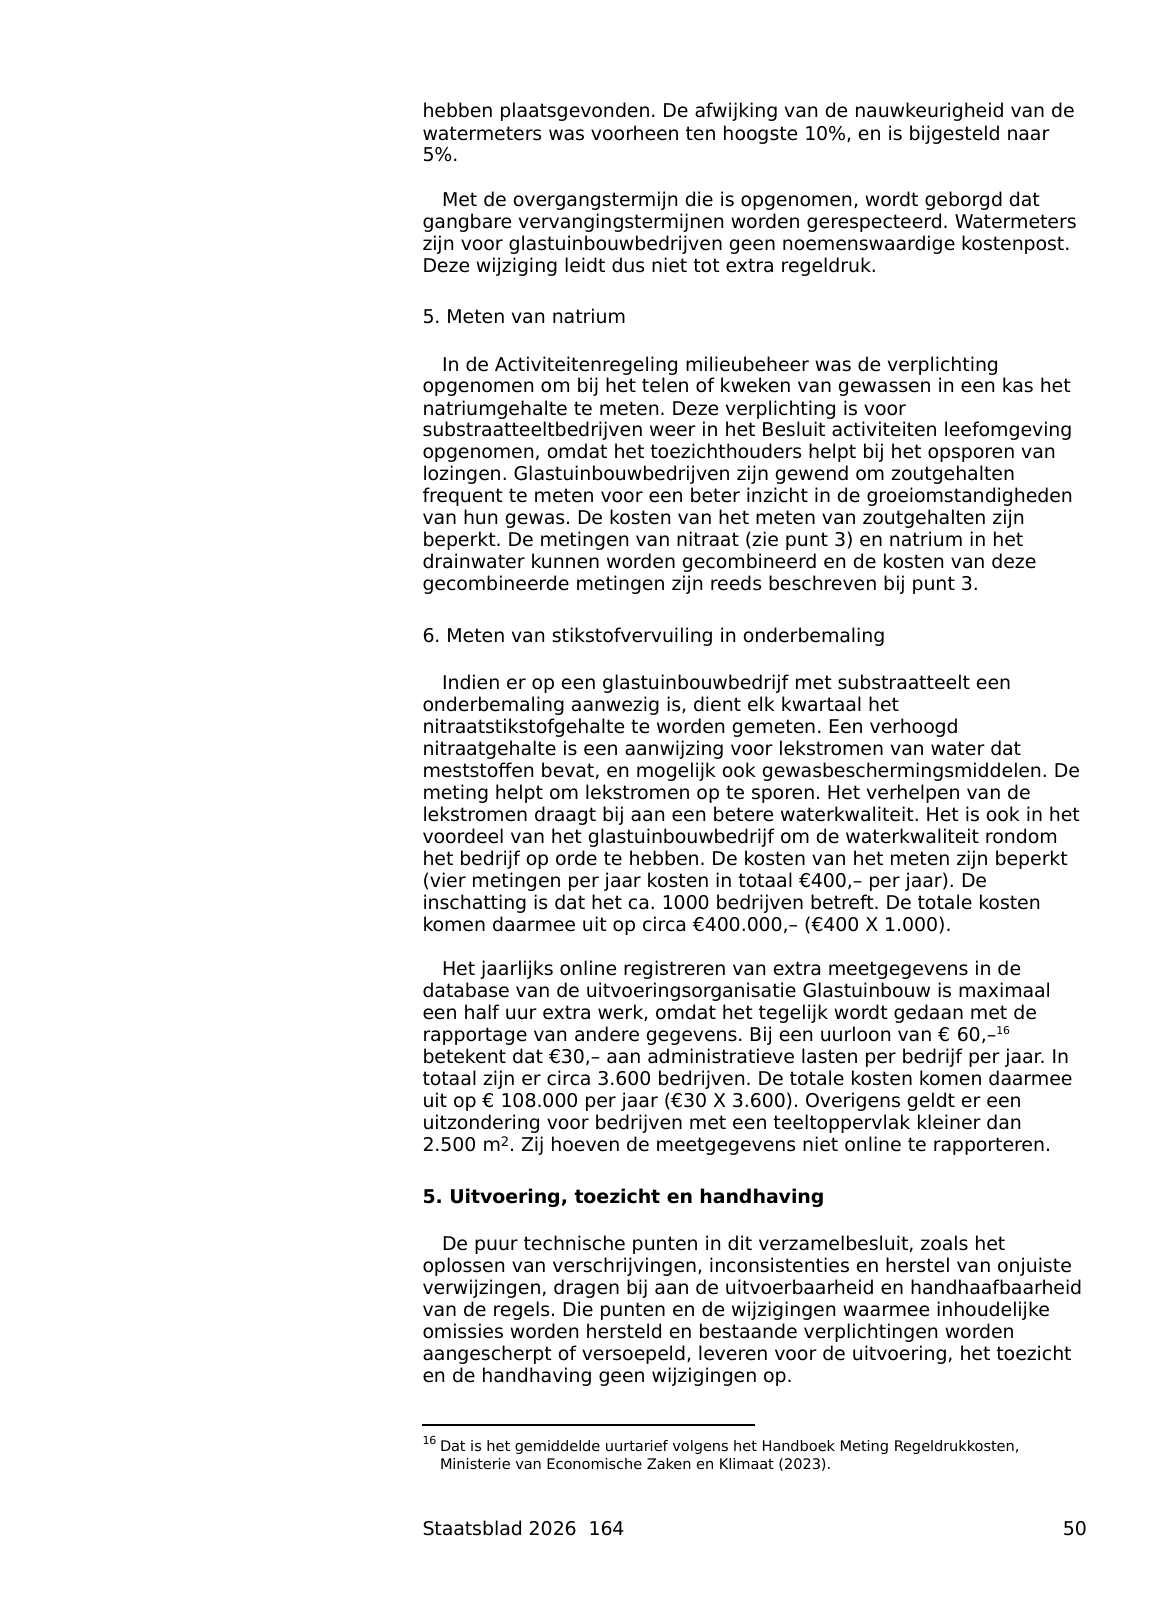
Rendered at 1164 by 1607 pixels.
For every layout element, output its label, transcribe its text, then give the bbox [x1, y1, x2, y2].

subtitle 5. Meten van natrium [422, 306, 1087, 328]
text Met de overgangstermijn die is opgenomen, wordt geborgd dat gangbare vervangingstermijnen worden gerespecteerd. Watermeters zijn voor glastuinbouwbedrijven geen noemenswaardige kostenpost. Deze wijziging leidt dus niet tot extra regeldruk. [422, 188, 1087, 276]
text In de Activiteitenregeling milieubeheer was de verplichting opgenomen om bij het telen of kweken van gewassen in een kas het natriumgehalte te meten. Deze verplichting is voor substraatteeltbedrijven weer in het Besluit activiteiten leefomgeving opgenomen, omdat het toezichthouders helpt bij het opsporen van lozingen. Glastuinbouwbedrijven zijn gewend om zoutgehalten frequent te meten voor een beter inzicht in de groeiomstandigheden van hun gewas. De kosten van het meten van zoutgehalten zijn beperkt. De metingen van nitraat (zie punt 3) en natrium in het drainwater kunnen worden gecombineerd en de kosten van deze gecombineerde metingen zijn reeds beschreven bij punt 3. [422, 353, 1087, 595]
text hebben plaatsgevonden. De afwijking van de nauwkeurigheid van de watermeters was voorheen ten hoogste 10%, en is bijgesteld naar 5%. [422, 100, 1087, 166]
subtitle 6. Meten van stikstofvervuiling in onderbemaling [422, 625, 1087, 647]
text Dat is het gemiddelde uurtarief volgens het Handboek Meting Regeldrukkosten, Ministerie van Economische Zaken en Klimaat (2023). [422, 1434, 1087, 1473]
subtitle 5. Uitvoering, toezicht en handhaving [422, 1186, 1087, 1208]
text Het jaarlijks online registreren van extra meetgegevens in de database van de uitvoeringsorganisatie Glastuinbouw is maximaal een half uur extra werk, omdat het tegelijk wordt gedaan met de rapportage van andere gegevens. Bij een uurloon van € 60,– betekent dat €30,– aan administratieve lasten per bedrijf per jaar. In totaal zijn er circa 3.600 bedrijven. De totale kosten komen daarmee uit op € 108.000 per jaar (€30 X 3.600). Overigens geldt er een uitzondering voor bedrijven met een teeltoppervlak kleiner dan 2.500 m2. Zij hoeven de meetgegevens niet online te rapporteren. [422, 958, 1087, 1156]
text De puur technische punten in dit verzamelbesluit, zoals het oplossen van verschrijvingen, inconsistenties en herstel van onjuiste verwijzingen, dragen bij aan de uitvoerbaarheid en handhaafbaarheid van de regels. Die punten en de wijzigingen waarmee inhoudelijke omissies worden hersteld en bestaande verplichtingen worden aangescherpt of versoepeld, leveren voor de uitvoering, het toezicht en de handhaving geen wijzigingen op. [422, 1233, 1087, 1387]
text Indien er op een glastuinbouwbedrijf met substraatteelt een onderbemaling aanwezig is, dient elk kwartaal het nitraatstikstofgehalte te worden gemeten. Een verhoogd nitraatgehalte is een aanwijzing voor lekstromen van water dat meststoffen bevat, en mogelijk ook gewasbeschermingsmiddelen. De meting helpt om lekstromen op te sporen. Het verhelpen van de lekstromen draagt bij aan een betere waterkwaliteit. Het is ook in het voordeel van het glastuinbouwbedrijf om de waterkwaliteit rondom het bedrijf op orde te hebben. De kosten van het meten zijn beperkt (vier metingen per jaar kosten in totaal €400,– per jaar). De inschatting is dat het ca. 1000 bedrijven betreft. De totale kosten komen daarmee uit op circa €400.000,– (€400 X 1.000). [422, 672, 1087, 936]
